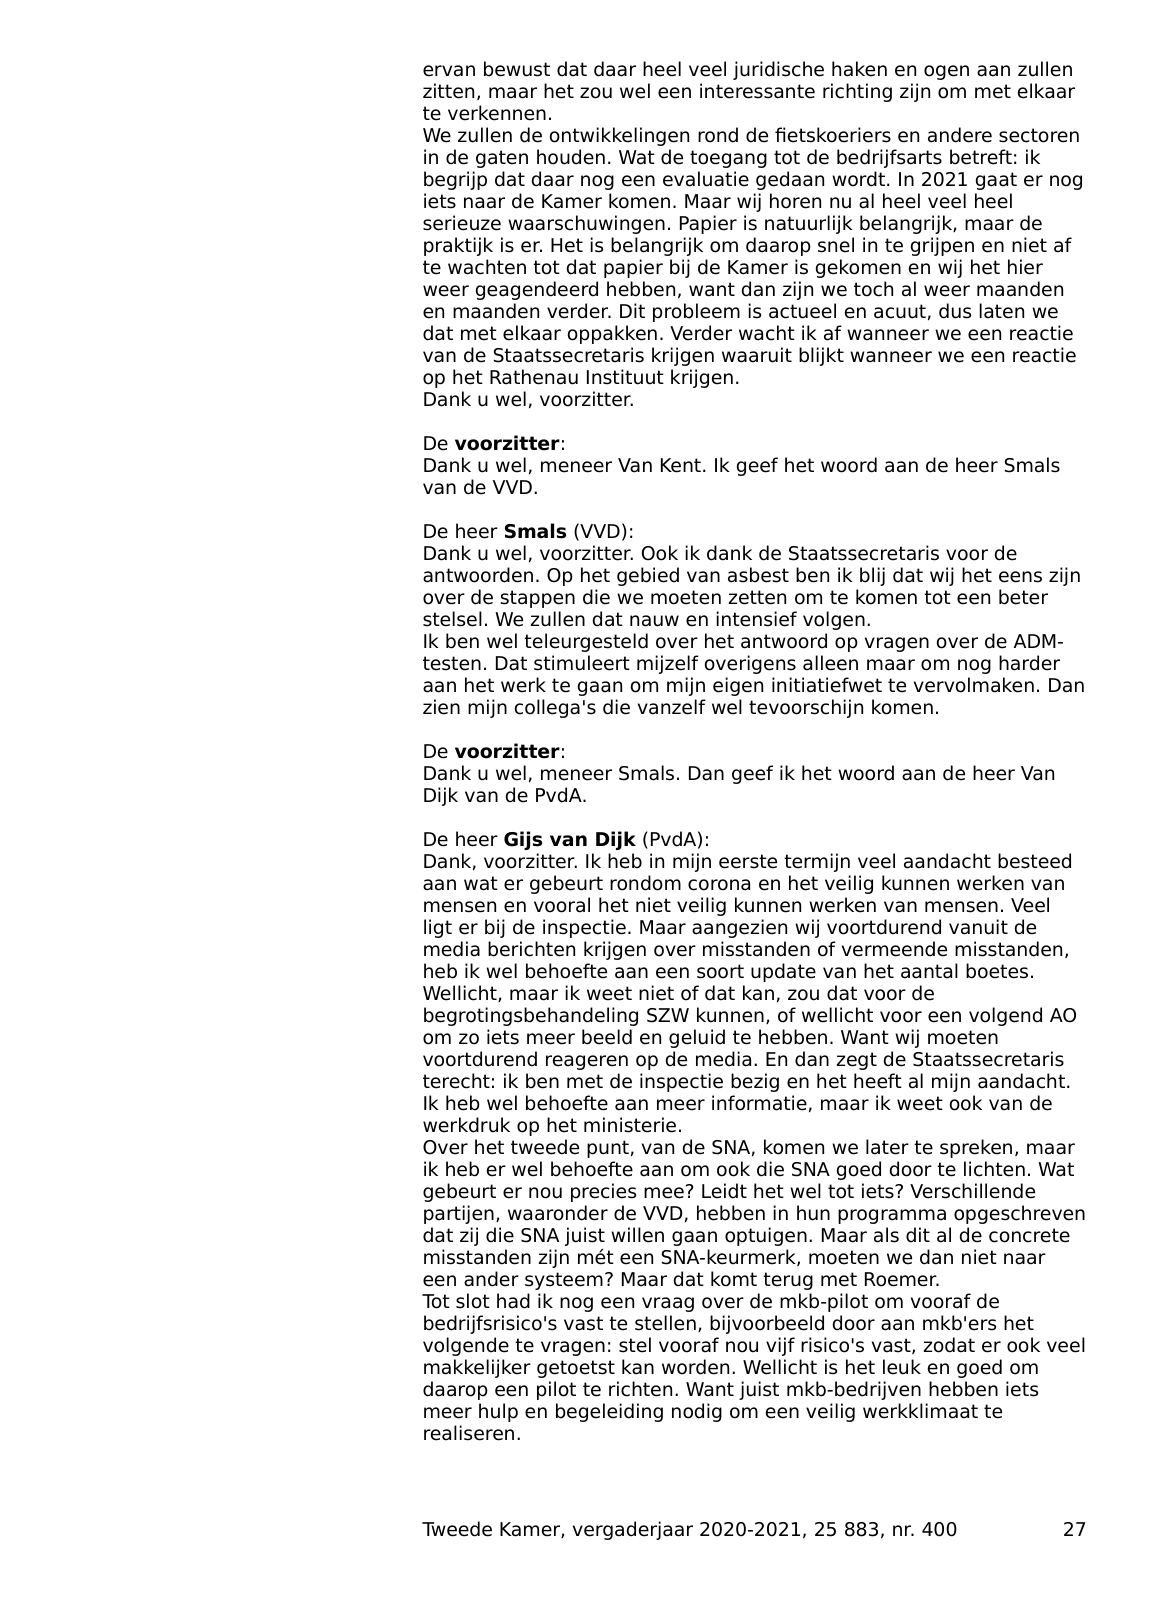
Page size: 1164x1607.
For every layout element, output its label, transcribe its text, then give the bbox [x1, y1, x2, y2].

text Dank u wel, meneer Smals. Dan geef ik het woord aan de heer Van Dijk van de PvdA. [422, 763, 1087, 807]
text Dank u wel, meneer Van Kent. Ik geef het woord aan de heer Smals van de VVD. [422, 455, 1087, 499]
text De heer Smals (VVD): [422, 521, 1087, 543]
text Ik ben wel teleurgesteld over het antwoord op vragen over de ADM-testen. Dat stimuleert mijzelf overigens alleen maar om nog harder aan het werk te gaan om mijn eigen initiatiefwet te vervolmaken. Dan zien mijn collega's die vanzelf wel tevoorschijn komen. [422, 631, 1087, 719]
text Dank, voorzitter. Ik heb in mijn eerste termijn veel aandacht besteed aan wat er gebeurt rondom corona en het veilig kunnen werken van mensen en vooral het niet veilig kunnen werken van mensen. Veel ligt er bij de inspectie. Maar aangezien wij voortdurend vanuit de media berichten krijgen over misstanden of vermeende misstanden, heb ik wel behoefte aan een soort update van het aantal boetes. Wellicht, maar ik weet niet of dat kan, zou dat voor de begrotingsbehandeling SZW kunnen, of wellicht voor een volgend AO om zo iets meer beeld en geluid te hebben. Want wij moeten voortdurend reageren op de media. En dan zegt de Staatssecretaris terecht: ik ben met de inspectie bezig en het heeft al mijn aandacht. Ik heb wel behoefte aan meer informatie, maar ik weet ook van de werkdruk op het ministerie. [422, 851, 1087, 1137]
text Dank u wel, voorzitter. [422, 389, 1087, 411]
text Tot slot had ik nog een vraag over de mkb-pilot om vooraf de bedrijfsrisico's vast te stellen, bijvoorbeeld door aan mkb'ers het volgende te vragen: stel vooraf nou vijf risico's vast, zodat er ook veel makkelijker getoetst kan worden. Wellicht is het leuk en goed om daarop een pilot te richten. Want juist mkb-bedrijven hebben iets meer hulp en begeleiding nodig om een veilig werkklimaat te realiseren. [422, 1291, 1087, 1444]
text De voorzitter: [422, 433, 1087, 455]
text Over het tweede punt, van de SNA, komen we later te spreken, maar ik heb er wel behoefte aan om ook die SNA goed door te lichten. Wat gebeurt er nou precies mee? Leidt het wel tot iets? Verschillende partijen, waaronder de VVD, hebben in hun programma opgeschreven dat zij die SNA juist willen gaan optuigen. Maar als dit al de concrete misstanden zijn mét een SNA-keurmerk, moeten we dan niet naar een ander systeem? Maar dat komt terug met Roemer. [422, 1137, 1087, 1291]
text ervan bewust dat daar heel veel juridische haken en ogen aan zullen zitten, maar het zou wel een interessante richting zijn om met elkaar te verkennen. [422, 59, 1087, 125]
text De heer Gijs van Dijk (PvdA): [422, 829, 1087, 851]
text Dank u wel, voorzitter. Ook ik dank de Staatssecretaris voor de antwoorden. Op het gebied van asbest ben ik blij dat wij het eens zijn over de stappen die we moeten zetten om te komen tot een beter stelsel. We zullen dat nauw en intensief volgen. [422, 543, 1087, 631]
text We zullen de ontwikkelingen rond de fietskoeriers en andere sectoren in de gaten houden. Wat de toegang tot de bedrijfsarts betreft: ik begrijp dat daar nog een evaluatie gedaan wordt. In 2021 gaat er nog iets naar de Kamer komen. Maar wij horen nu al heel veel heel serieuze waarschuwingen. Papier is natuurlijk belangrijk, maar de praktijk is er. Het is belangrijk om daarop snel in te grijpen en niet af te wachten tot dat papier bij de Kamer is gekomen en wij het hier weer geagendeerd hebben, want dan zijn we toch al weer maanden en maanden verder. Dit probleem is actueel en acuut, dus laten we dat met elkaar oppakken. Verder wacht ik af wanneer we een reactie van de Staatssecretaris krijgen waaruit blijkt wanneer we een reactie op het Rathenau Instituut krijgen. [422, 125, 1087, 389]
text De voorzitter: [422, 741, 1087, 763]
